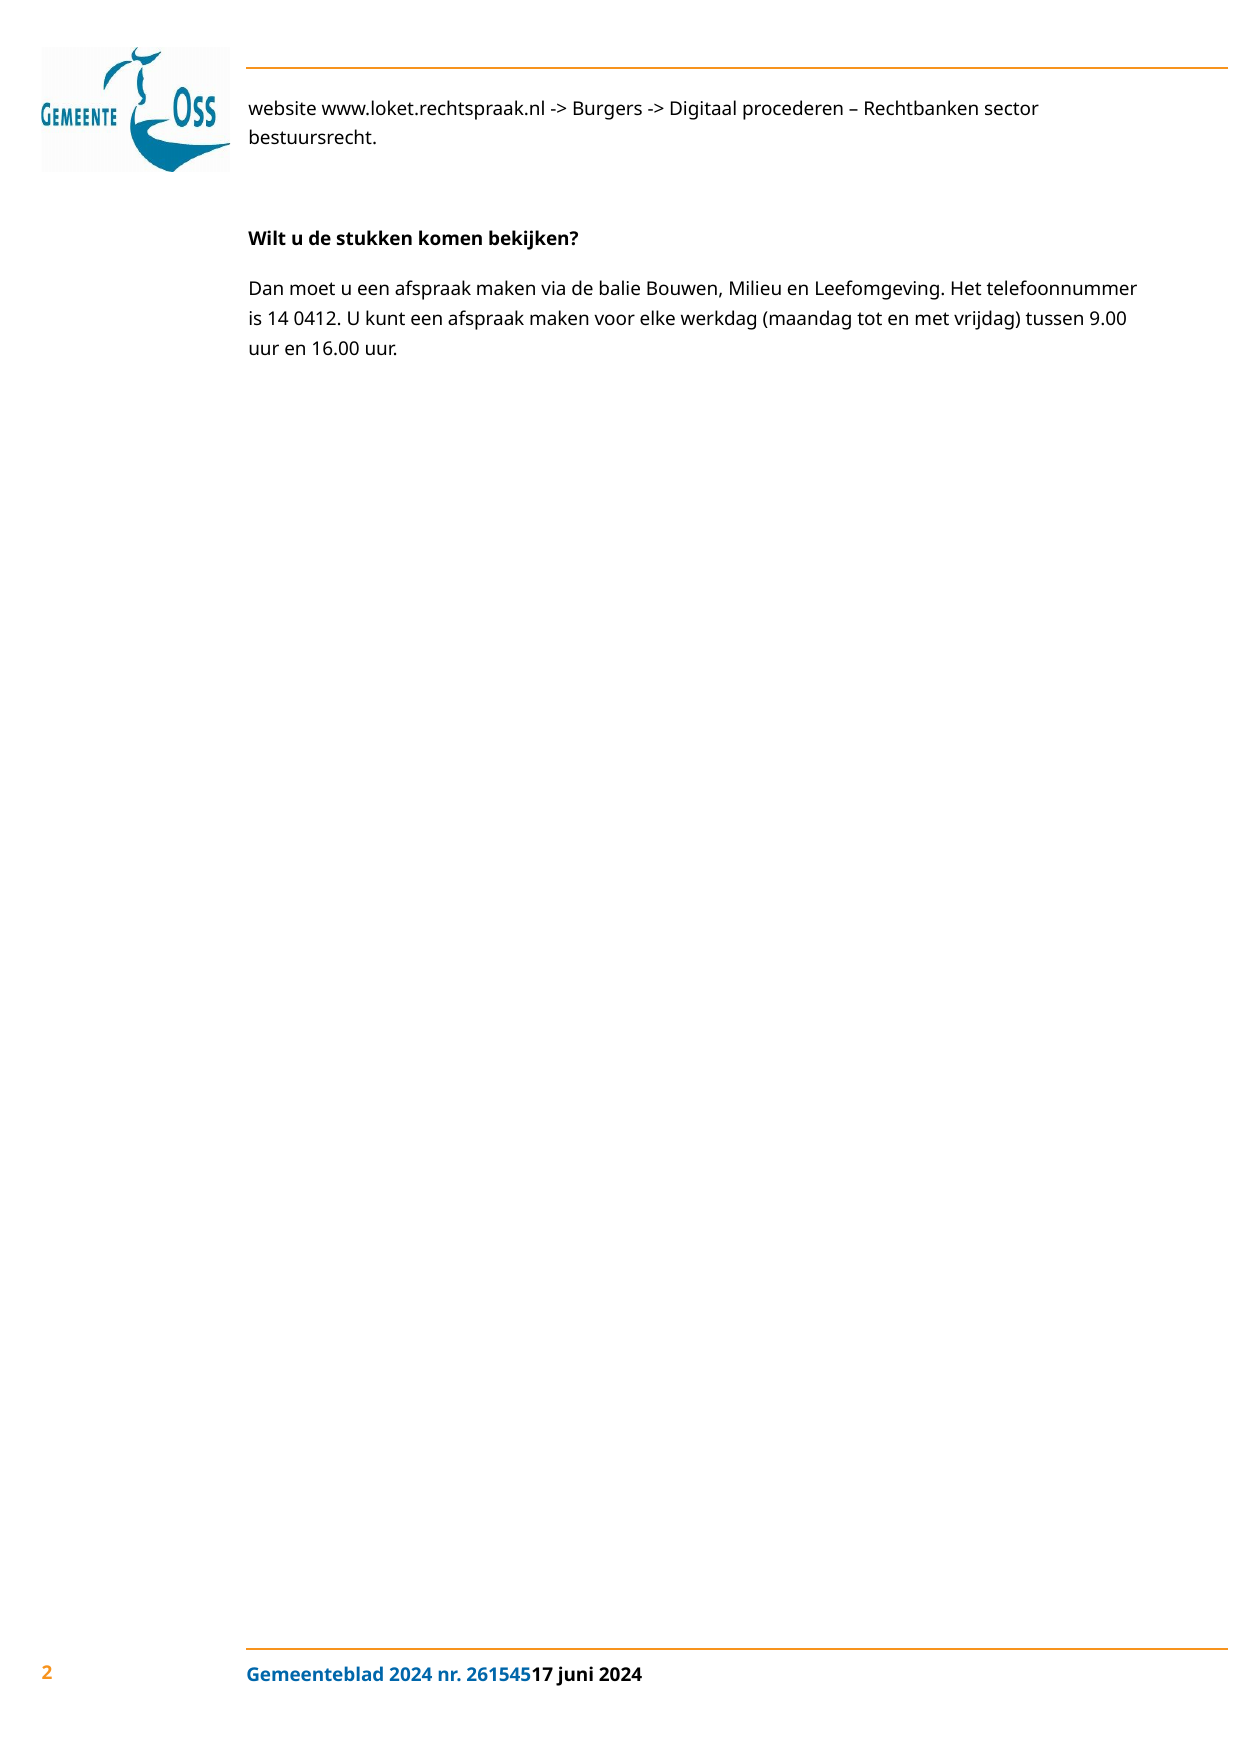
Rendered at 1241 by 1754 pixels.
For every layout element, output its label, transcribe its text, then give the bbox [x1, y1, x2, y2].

picture [41, 47, 231, 172]
text website www.loket.rechtspraak.nl -> Burgers -> Digitaal procederen – Rechtbanken sector bestuursrecht. [248, 95, 1152, 150]
text Wilt u de stukken komen bekijken? [248, 225, 1152, 251]
text Dan moet u een afspraak maken via de balie Bouwen, Milieu en Leefomgeving. Het telefoonnummer is 14 0412. U kunt een afspraak maken voor elke werkdag (maandag tot en met vrijdag) tussen 9.00 uur en 16.00 uur. [248, 276, 1152, 361]
